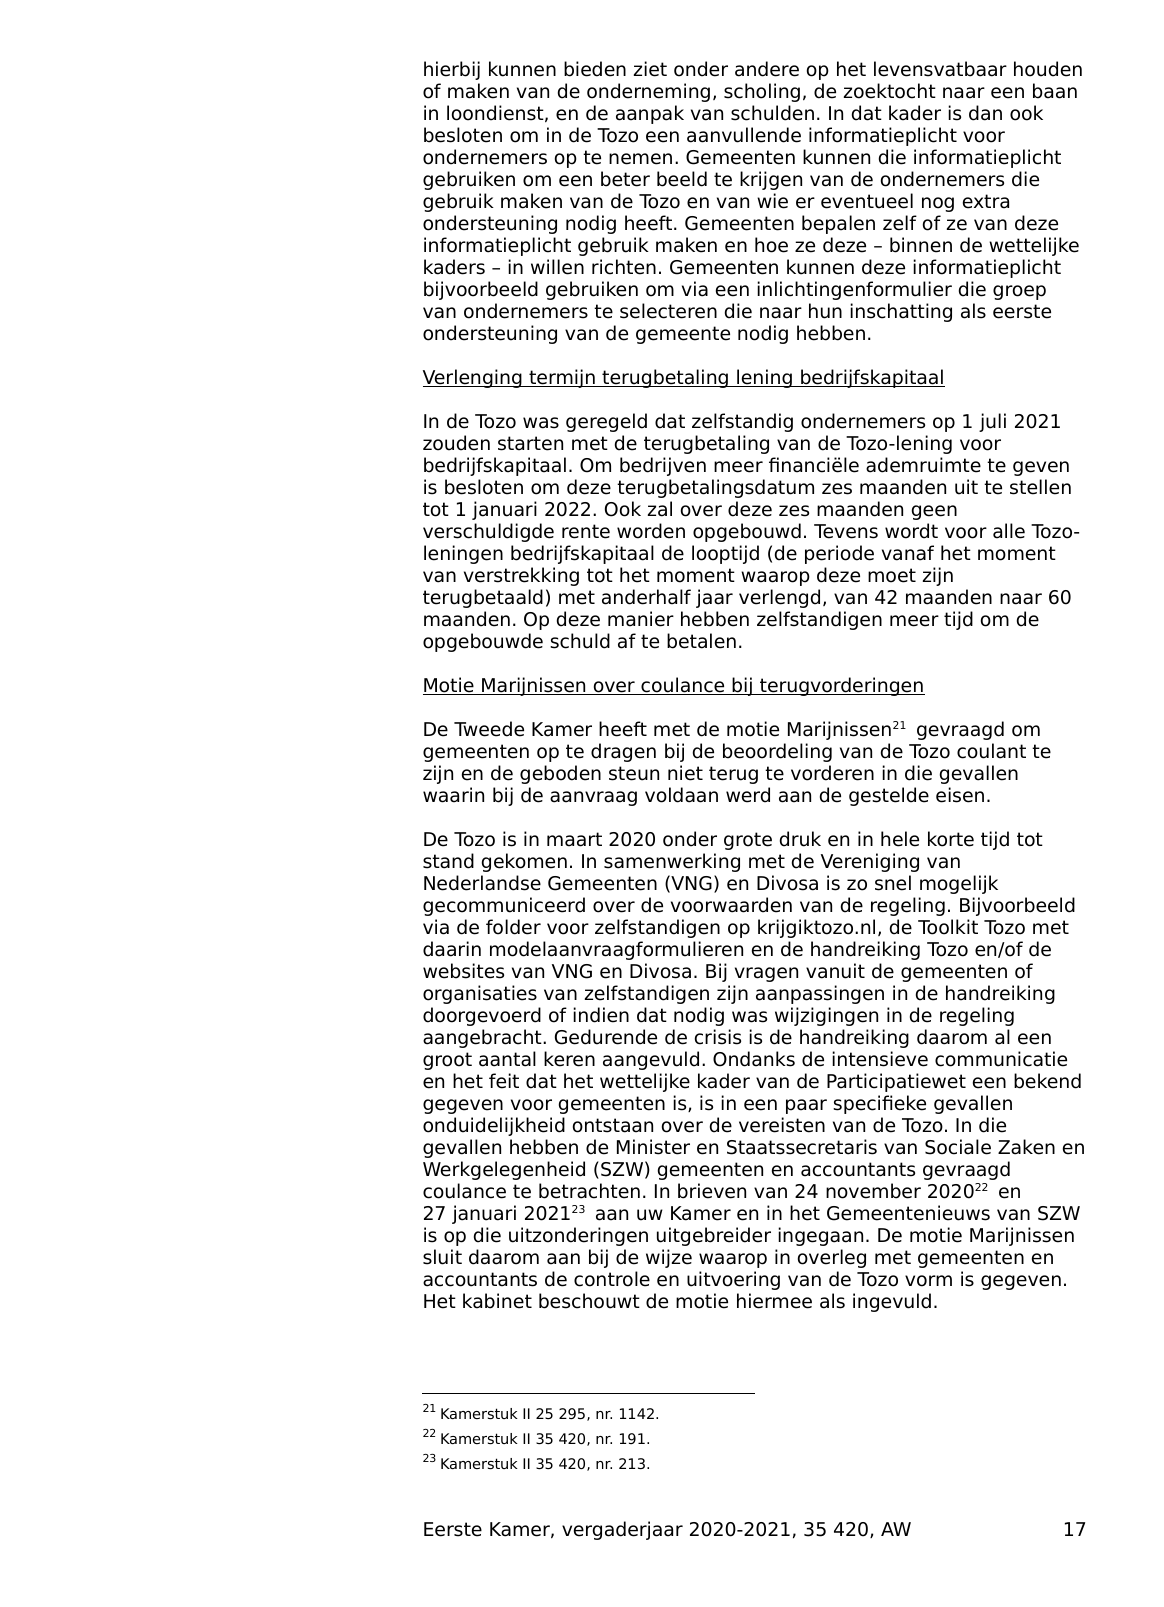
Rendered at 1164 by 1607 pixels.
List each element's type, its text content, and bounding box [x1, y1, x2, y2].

text Kamerstuk II 25 295, nr. 1142. [422, 1402, 1087, 1424]
text De Tozo is in maart 2020 onder grote druk en in hele korte tijd tot stand gekomen. In samenwerking met de Vereniging van Nederlandse Gemeenten (VNG) en Divosa is zo snel mogelijk gecommuniceerd over de voorwaarden van de regeling. Bijvoorbeeld via de folder voor zelfstandigen op krijgiktozo.nl, de Toolkit Tozo met daarin modelaanvraagformulieren en de handreiking Tozo en/of de websites van VNG en Divosa. Bij vragen vanuit de gemeenten of organisaties van zelfstandigen zijn aanpassingen in de handreiking doorgevoerd of indien dat nodig was wijzigingen in de regeling aangebracht. Gedurende de crisis is de handreiking daarom al een groot aantal keren aangevuld. Ondanks de intensieve communicatie en het feit dat het wettelijke kader van de Participatiewet een bekend gegeven voor gemeenten is, is in een paar specifieke gevallen onduidelijkheid ontstaan over de vereisten van de Tozo. In die gevallen hebben de Minister en Staatssecretaris van Sociale Zaken en Werkgelegenheid (SZW) gemeenten en accountants gevraagd coulance te betrachten. In brieven van 24 november 2020 en 27 januari 2021 aan uw Kamer en in het Gemeentenieuws van SZW is op die uitzonderingen uitgebreider ingegaan. De motie Marijnissen sluit daarom aan bij de wijze waarop in overleg met gemeenten en accountants de controle en uitvoering van de Tozo vorm is gegeven. Het kabinet beschouwt de motie hiermee als ingevuld. [422, 829, 1087, 1313]
subtitle Verlenging termijn terugbetaling lening bedrijfskapitaal [422, 367, 1087, 389]
text De Tweede Kamer heeft met de motie Marijnissen gevraagd om gemeenten op te dragen bij de beoordeling van de Tozo coulant te zijn en de geboden steun niet terug te vorderen in die gevallen waarin bij de aanvraag voldaan werd aan de gestelde eisen. [422, 719, 1087, 807]
subtitle Motie Marijnissen over coulance bij terugvorderingen [422, 675, 1087, 697]
text Kamerstuk II 35 420, nr. 213. [422, 1452, 1087, 1474]
text hierbij kunnen bieden ziet onder andere op het levensvatbaar houden of maken van de onderneming, scholing, de zoektocht naar een baan in loondienst, en de aanpak van schulden. In dat kader is dan ook besloten om in de Tozo een aanvullende informatieplicht voor ondernemers op te nemen. Gemeenten kunnen die informatieplicht gebruiken om een beter beeld te krijgen van de ondernemers die gebruik maken van de Tozo en van wie er eventueel nog extra ondersteuning nodig heeft. Gemeenten bepalen zelf of ze van deze informatieplicht gebruik maken en hoe ze deze – binnen de wettelijke kaders – in willen richten. Gemeenten kunnen deze informatieplicht bijvoorbeeld gebruiken om via een inlichtingenformulier die groep van ondernemers te selecteren die naar hun inschatting als eerste ondersteuning van de gemeente nodig hebben. [422, 59, 1087, 345]
text Kamerstuk II 35 420, nr. 191. [422, 1427, 1087, 1449]
text In de Tozo was geregeld dat zelfstandig ondernemers op 1 juli 2021 zouden starten met de terugbetaling van de Tozo-lening voor bedrijfskapitaal. Om bedrijven meer financiële ademruimte te geven is besloten om deze terugbetalingsdatum zes maanden uit te stellen tot 1 januari 2022. Ook zal over deze zes maanden geen verschuldigde rente worden opgebouwd. Tevens wordt voor alle Tozo-leningen bedrijfskapitaal de looptijd (de periode vanaf het moment van verstrekking tot het moment waarop deze moet zijn terugbetaald) met anderhalf jaar verlengd, van 42 maanden naar 60 maanden. Op deze manier hebben zelfstandigen meer tijd om de opgebouwde schuld af te betalen. [422, 411, 1087, 653]
